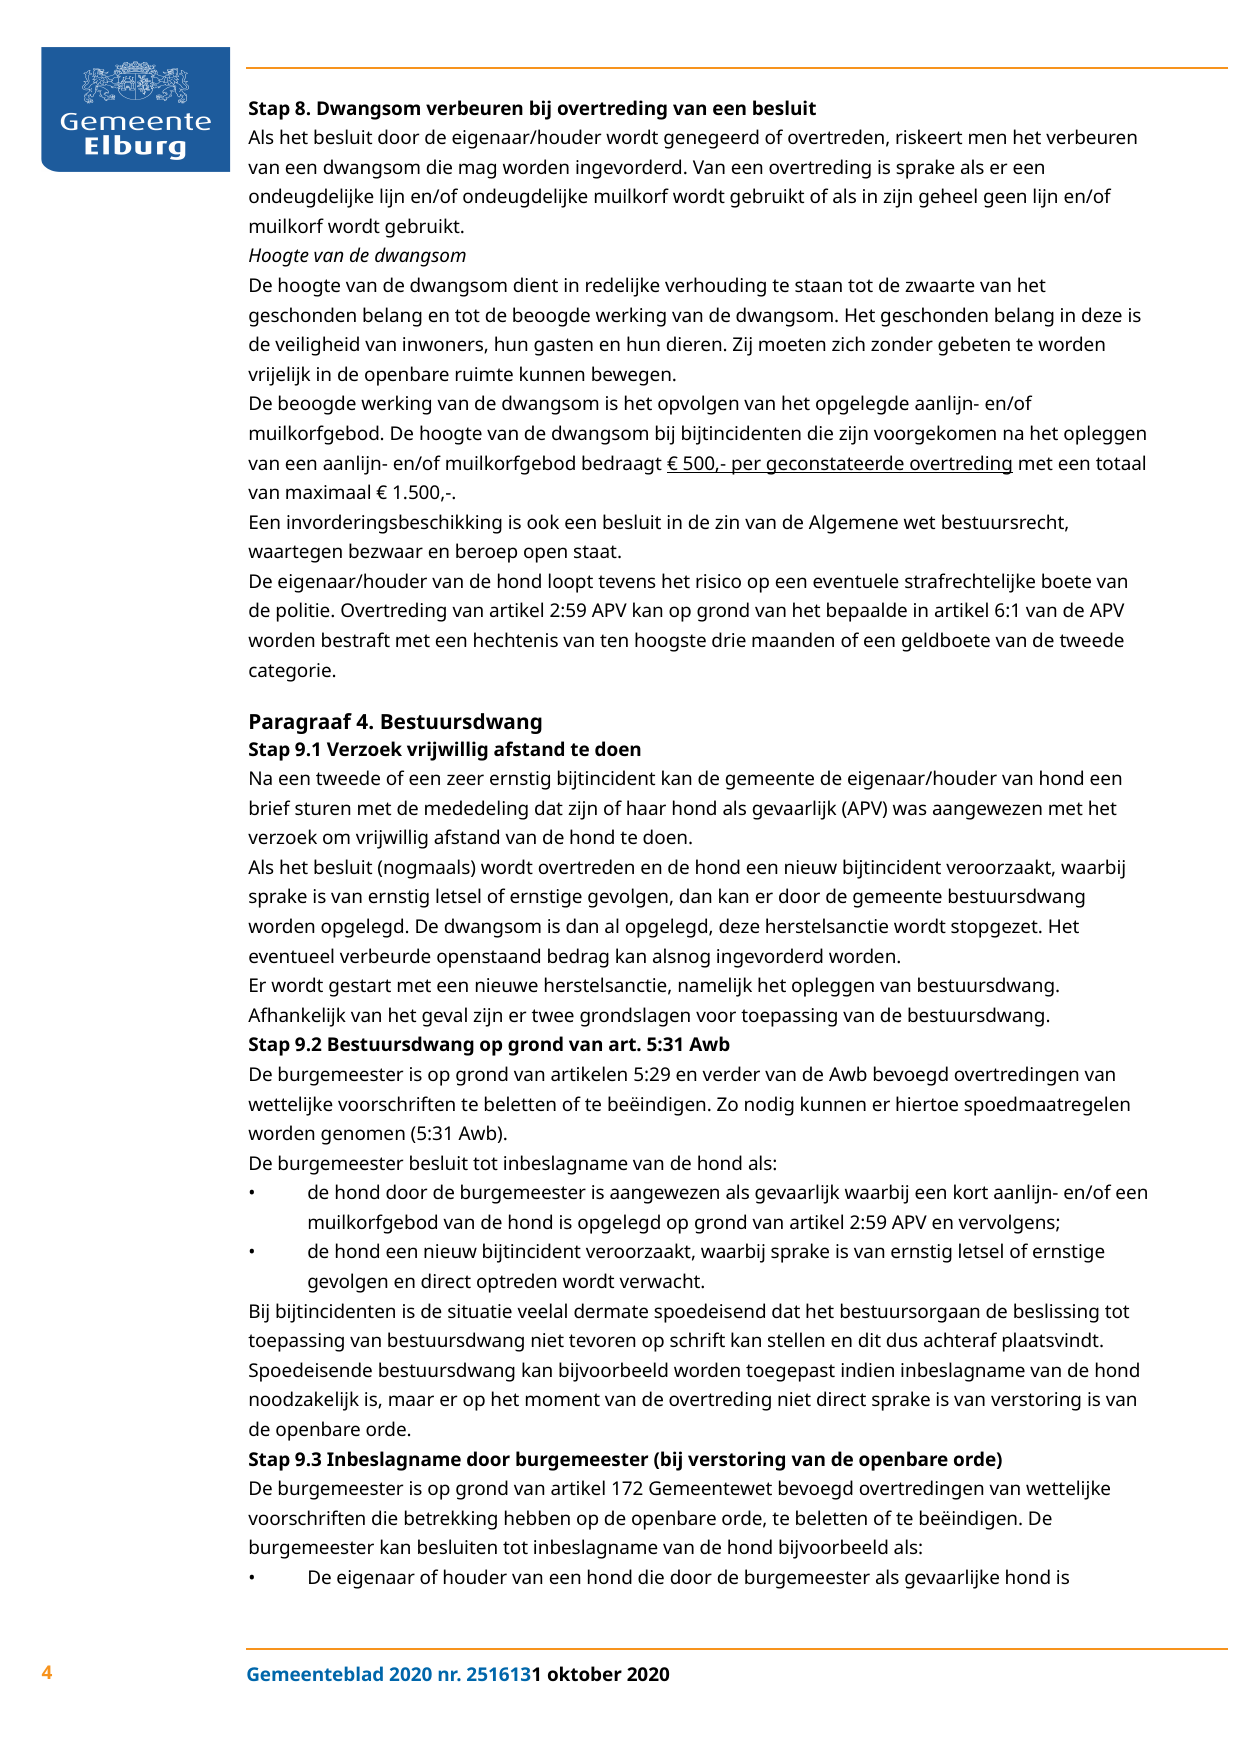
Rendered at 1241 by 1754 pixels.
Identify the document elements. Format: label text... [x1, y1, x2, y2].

text De beoogde werking van de dwangsom is het opvolgen van het opgelegde aanlijn- en/of muilkorfgebod. De hoogte van de dwangsom bij bijtincidenten die zijn voorgekomen na het opleggen van een aanlijn- en/of muilkorfgebod bedraagt € 500,- per geconstateerde overtreding met een totaal van maximaal € 1.500,-. [248, 391, 1152, 505]
text Spoedeisende bestuursdwang kan bijvoorbeeld worden toegepast indien inbeslagname van de hond noodzakelijk is, maar er op het moment van de overtreding niet direct sprake is van verstoring is van de openbare orde. [248, 1357, 1152, 1442]
text Een invorderingsbeschikking is ook een besluit in de zin van de Algemene wet bestuursrecht, waartegen bezwaar en beroep open staat. [248, 509, 1152, 564]
text Als het besluit (nogmaals) wordt overtreden en de hond een nieuw bijtincident veroorzaakt, waarbij sprake is van ernstig letsel of ernstige gevolgen, dan kan er door de gemeente bestuursdwang worden opgelegd. De dwangsom is dan al opgelegd, deze herstelsanctie wordt stopgezet. Het eventueel verbeurde openstaand bedrag kan alsnog ingevorderd worden. [248, 854, 1152, 968]
list de hond een nieuw bijtincident veroorzaakt, waarbij sprake is van ernstig letsel of ernstige gevolgen en direct optreden wordt verwacht. [248, 1239, 1152, 1294]
text Paragraaf 4. Bestuursdwang [248, 707, 1152, 736]
text Stap 9.2 Bestuursdwang op grond van art. 5:31 Awb [248, 1032, 1152, 1057]
text De burgemeester is op grond van artikelen 5:29 en verder van de Awb bevoegd overtredingen van wettelijke voorschriften te beletten of te beëindigen. Zo nodig kunnen er hiertoe spoedmaatregelen worden genomen (5:31 Awb). [248, 1061, 1152, 1146]
text Stap 8. Dwangsom verbeuren bij overtreding van een besluit [248, 95, 1152, 121]
text Stap 9.1 Verzoek vrijwillig afstand te doen [248, 736, 1152, 761]
text De hoogte van de dwangsom dient in redelijke verhouding te staan tot de zwaarte van het geschonden belang en tot de beoogde werking van de dwangsom. Het geschonden belang in deze is de veiligheid van inwoners, hun gasten en hun dieren. Zij moeten zich zonder gebeten te worden vrijelijk in de openbare ruimte kunnen bewegen. [248, 272, 1152, 387]
text Na een tweede of een zeer ernstig bijtincident kan de gemeente de eigenaar/houder van hond een brief sturen met de mededeling dat zijn of haar hond als gevaarlijk (APV) was aangewezen met het verzoek om vrijwillig afstand van de hond te doen. [248, 765, 1152, 850]
text De eigenaar/houder van de hond loopt tevens het risico op een eventuele strafrechtelijke boete van de politie. Overtreding van artikel 2:59 APV kan op grond van het bepaalde in artikel 6:1 van de APV worden bestraft met een hechtenis van ten hoogste drie maanden of een geldboete van de tweede categorie. [248, 568, 1152, 683]
text Stap 9.3 Inbeslagname door burgemeester (bij verstoring van de openbare orde) [248, 1446, 1152, 1471]
text Er wordt gestart met een nieuwe herstelsanctie, namelijk het opleggen van bestuursdwang. Afhankelijk van het geval zijn er twee grondslagen voor toepassing van de bestuursdwang. [248, 972, 1152, 1028]
text De burgemeester besluit tot inbeslagname van de hond als: [248, 1150, 1152, 1176]
text Als het besluit door de eigenaar/houder wordt genegeerd of overtreden, riskeert men het verbeuren van een dwangsom die mag worden ingevorderd. Van een overtreding is sprake als er een ondeugdelijke lijn en/of ondeugdelijke muilkorf wordt gebruikt of als in zijn geheel geen lijn en/of muilkorf wordt gebruikt. [248, 124, 1152, 239]
picture [41, 47, 231, 172]
text De burgemeester is op grond van artikel 172 Gemeentewet bevoegd overtredingen van wettelijke voorschriften die betrekking hebben op de openbare orde, te beletten of te beëindigen. De burgemeester kan besluiten tot inbeslagname van de hond bijvoorbeeld als: [248, 1475, 1152, 1560]
list de hond door de burgemeester is aangewezen als gevaarlijk waarbij een kort aanlijn- en/of een muilkorfgebod van de hond is opgelegd op grond van artikel 2:59 APV en vervolgens; [248, 1179, 1152, 1235]
text Bij bijtincidenten is de situatie veelal dermate spoedeisend dat het bestuursorgaan de beslissing tot toepassing van bestuursdwang niet tevoren op schrift kan stellen en dit dus achteraf plaatsvindt. [248, 1298, 1152, 1353]
list De eigenaar of houder van een hond die door de burgemeester als gevaarlijke hond is [248, 1564, 1152, 1590]
text Hoogte van de dwangsom [248, 243, 1152, 268]
